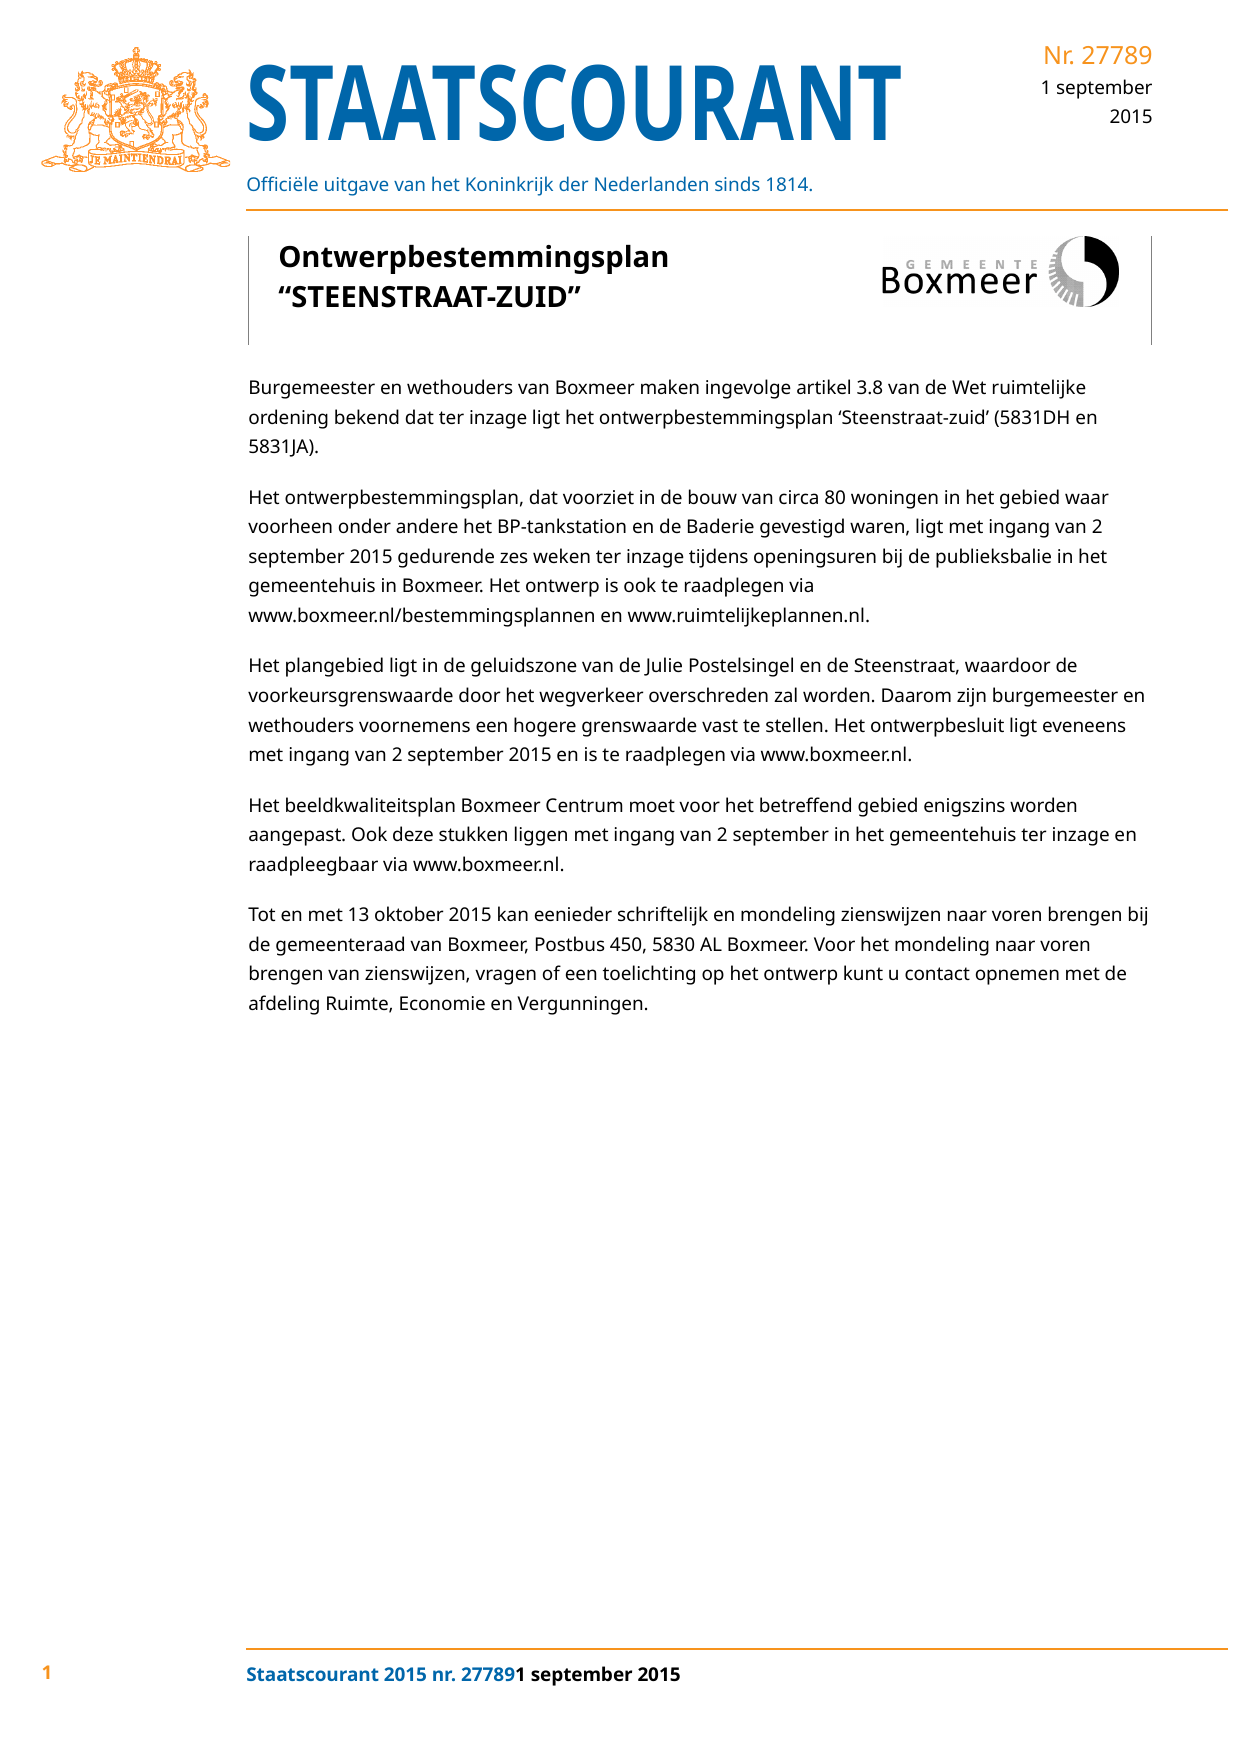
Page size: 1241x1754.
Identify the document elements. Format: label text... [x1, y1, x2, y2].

table_header Ontwerpbestemmingsplan “STEENSTRAAT-ZUID” [249, 236, 850, 345]
picture [882, 236, 1119, 307]
text Tot en met 13 oktober 2015 kan eenieder schriftelijk en mondeling zienswijzen naar voren brengen bij de gemeenteraad van Boxmeer, Postbus 450, 5830 AL Boxmeer. Voor het mondeling naar voren brengen van zienswijzen, vragen of een toelichting op het ontwerp kunt u contact opnemen met de afdeling Ruimte, Economie en Vergunningen. [248, 901, 1152, 1016]
picture [41, 47, 231, 172]
text Het ontwerpbestemmingsplan, dat voorziet in de bouw van circa 80 woningen in het gebied waar voorheen onder andere het BP-tankstation en de Baderie gevestigd waren, ligt met ingang van 2 september 2015 gedurende zes weken ter inzage tijdens openingsuren bij de publieksbalie in het gemeentehuis in Boxmeer. Het ontwerp is ook te raadplegen via www.boxmeer.nl/bestemmingsplannen en www.ruimtelijkeplannen.nl. [248, 484, 1152, 628]
text Het plangebied ligt in de geluidszone van de Julie Postelsingel en de Steenstraat, waardoor de voorkeursgrenswaarde door het wegverkeer overschreden zal worden. Daarom zijn burgemeester en wethouders voornemens een hogere grenswaarde vast te stellen. Het ontwerpbesluit ligt eveneens met ingang van 2 september 2015 en is te raadplegen via www.boxmeer.nl. [248, 653, 1152, 767]
text Burgemeester en wethouders van Boxmeer maken ingevolge artikel 3.8 van de Wet ruimtelijke ordening bekend dat ter inzage ligt het ontwerpbestemmingsplan ‘Steenstraat-zuid’ (5831DH en 5831JA). [248, 374, 1152, 459]
text Het beeldkwaliteitsplan Boxmeer Centrum moet voor het betreffend gebied enigszins worden aangepast. Ook deze stukken liggen met ingang van 2 september in het gemeentehuis ter inzage en raadpleegbaar via www.boxmeer.nl. [248, 792, 1152, 877]
table_header [850, 236, 1151, 345]
